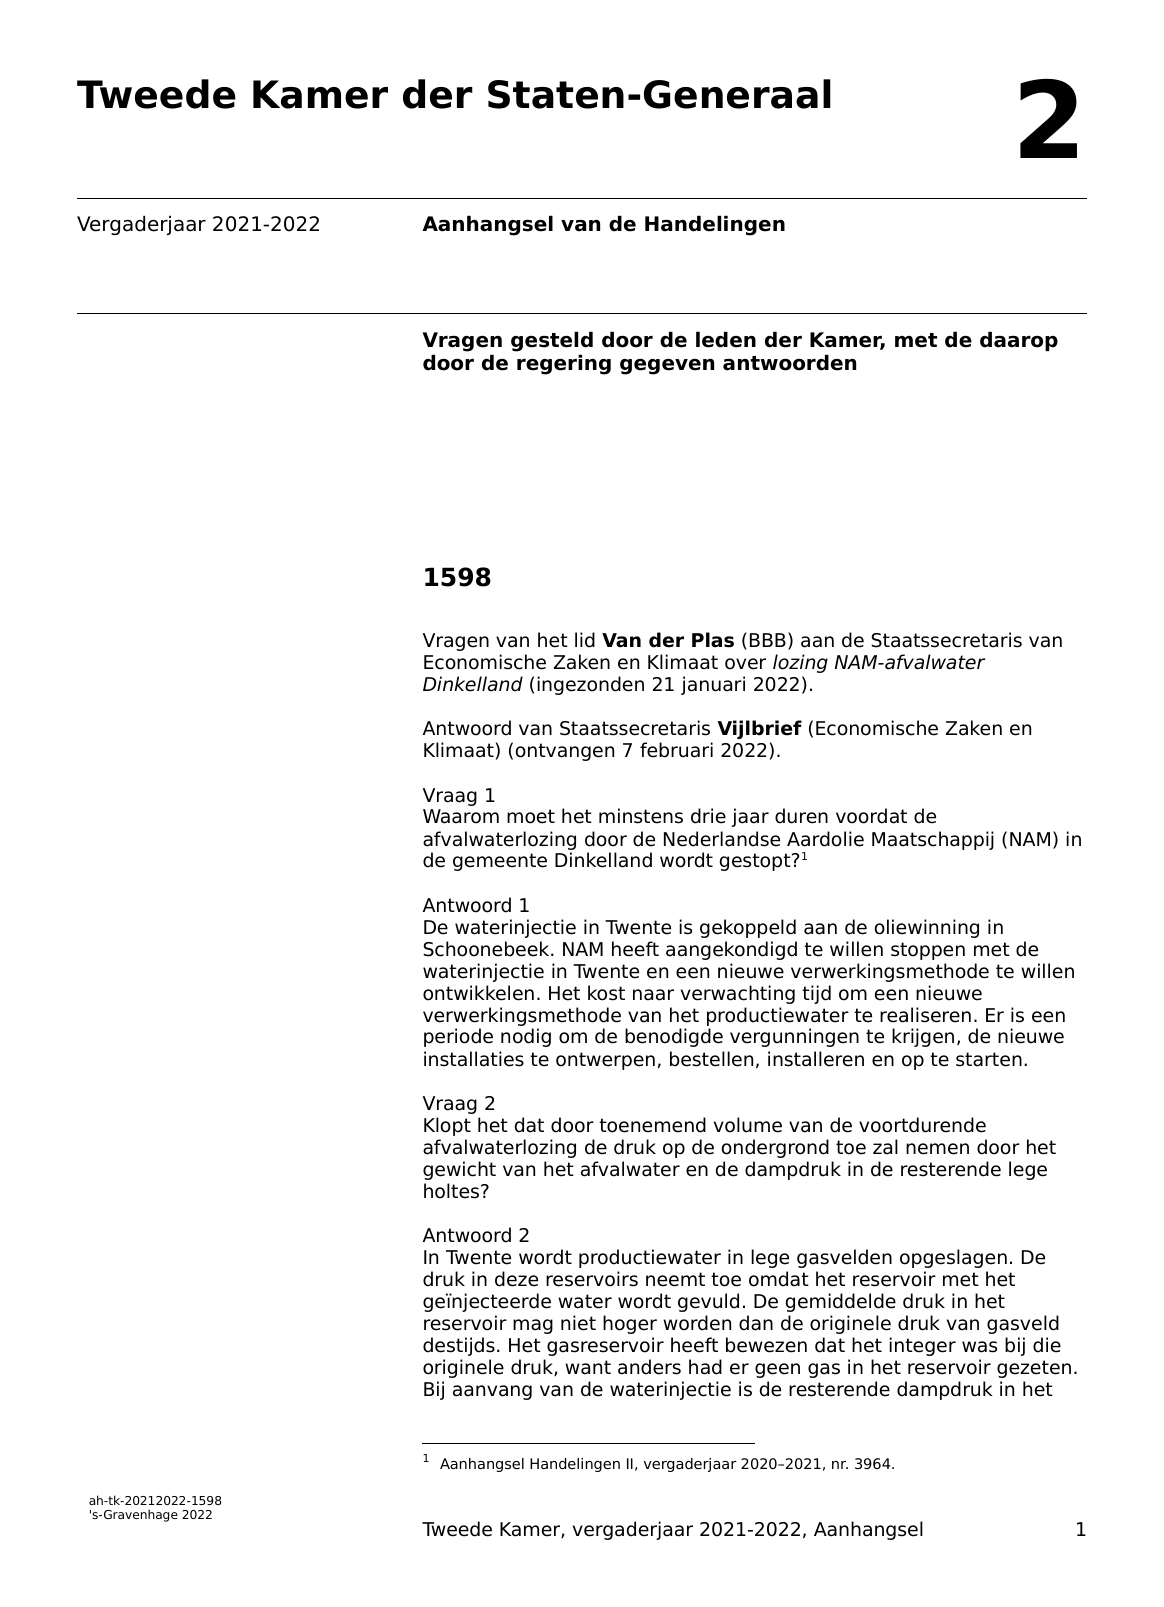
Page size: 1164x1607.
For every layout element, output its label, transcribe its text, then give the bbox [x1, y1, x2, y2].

text Antwoord van Staatssecretaris Vijlbrief (Economische Zaken en Klimaat) (ontvangen 7 februari 2022). [422, 718, 1087, 762]
table_header 2 [886, 59, 1087, 198]
text ah-tk-20212022-1598 [88, 1494, 323, 1508]
table_cell Aanhangsel van de Handelingen [422, 199, 1087, 313]
text Vragen van het lid Van der Plas (BBB) aan de Staatssecretaris van Economische Zaken en Klimaat over lozing NAM-afvalwater Dinkelland (ingezonden 21 januari 2022). [422, 630, 1087, 696]
text 1598 [422, 563, 1087, 592]
text Klopt het dat door toenemend volume van de voortdurende afvalwaterlozing de druk op de ondergrond toe zal nemen door het gewicht van het afvalwater en de dampdruk in de resterende lege holtes? [422, 1114, 1087, 1202]
table_cell Vragen gesteld door de leden der Kamer, met de daarop door de regering gegeven antwoorden [422, 314, 1087, 375]
text Vraag 2 [422, 1093, 1087, 1114]
text In Twente wordt productiewater in lege gasvelden opgeslagen. De druk in deze reservoirs neemt toe omdat het reservoir met het geïnjecteerde water wordt gevuld. De gemiddelde druk in het reservoir mag niet hoger worden dan de originele druk van gasveld destijds. Het gasreservoir heeft bewezen dat het integer was bij die originele druk, want anders had er geen gas in het reservoir gezeten. Bij aanvang van de waterinjectie is de resterende dampdruk in het [422, 1247, 1087, 1401]
text Antwoord 2 [422, 1225, 1087, 1247]
text Waarom moet het minstens drie jaar duren voordat de afvalwaterlozing door de Nederlandse Aardolie Maatschappij (NAM) in de gemeente Dinkelland wordt gestopt? [422, 806, 1087, 872]
table_header Tweede Kamer der Staten-Generaal [77, 59, 886, 198]
table_cell Vergaderjaar 2021-2022 [77, 199, 422, 313]
text Vraag 1 [422, 784, 1087, 806]
text Aanhangsel Handelingen II, vergaderjaar 2020–2021, nr. 3964. [422, 1452, 1087, 1474]
text De waterinjectie in Twente is gekoppeld aan de oliewinning in Schoonebeek. NAM heeft aangekondigd te willen stoppen met de waterinjectie in Twente en een nieuwe verwerkingsmethode te willen ontwikkelen. Het kost naar verwachting tijd om een nieuwe verwerkingsmethode van het productiewater te realiseren. Er is een periode nodig om de benodigde vergunningen te krijgen, de nieuwe installaties te ontwerpen, bestellen, installeren en op te starten. [422, 917, 1087, 1070]
text Antwoord 1 [422, 894, 1087, 917]
text 's-Gravenhage 2022 [88, 1508, 323, 1522]
table_cell [77, 314, 422, 375]
